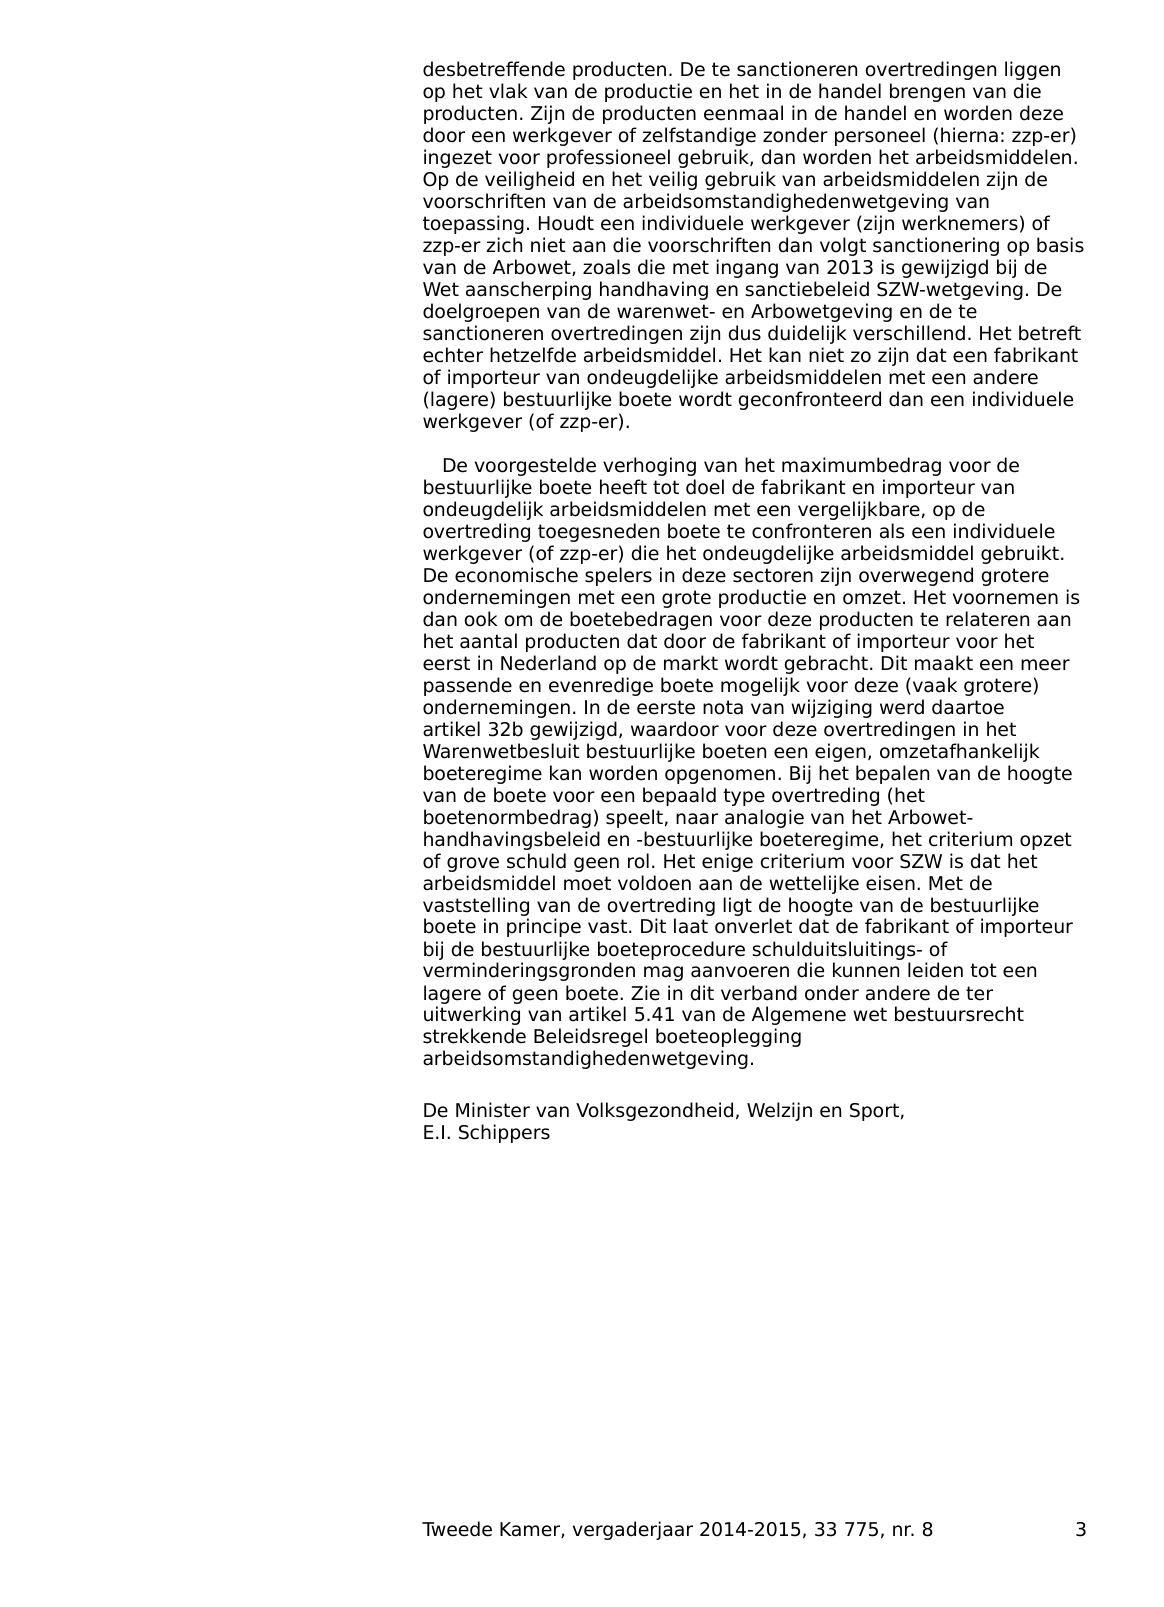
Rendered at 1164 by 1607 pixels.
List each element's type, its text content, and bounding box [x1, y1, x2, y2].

text desbetreffende producten. De te sanctioneren overtredingen liggen op het vlak van de productie en het in de handel brengen van die producten. Zijn de producten eenmaal in de handel en worden deze door een werkgever of zelfstandige zonder personeel (hierna: zzp-er) ingezet voor professioneel gebruik, dan worden het arbeidsmiddelen. Op de veiligheid en het veilig gebruik van arbeidsmiddelen zijn de voorschriften van de arbeidsomstandighedenwetgeving van toepassing. Houdt een individuele werkgever (zijn werknemers) of zzp-er zich niet aan die voorschriften dan volgt sanctionering op basis van de Arbowet, zoals die met ingang van 2013 is gewijzigd bij de Wet aanscherping handhaving en sanctiebeleid SZW-wetgeving. De doelgroepen van de warenwet- en Arbowetgeving en de te sanctioneren overtredingen zijn dus duidelijk verschillend. Het betreft echter hetzelfde arbeidsmiddel. Het kan niet zo zijn dat een fabrikant of importeur van ondeugdelijke arbeidsmiddelen met een andere (lagere) bestuurlijke boete wordt geconfronteerd dan een individuele werkgever (of zzp-er). [422, 59, 1087, 433]
text De voorgestelde verhoging van het maximumbedrag voor de bestuurlijke boete heeft tot doel de fabrikant en importeur van ondeugdelijk arbeidsmiddelen met een vergelijkbare, op de overtreding toegesneden boete te confronteren als een individuele werkgever (of zzp-er) die het ondeugdelijke arbeidsmiddel gebruikt. De economische spelers in deze sectoren zijn overwegend grotere ondernemingen met een grote productie en omzet. Het voornemen is dan ook om de boetebedragen voor deze producten te relateren aan het aantal producten dat door de fabrikant of importeur voor het eerst in Nederland op de markt wordt gebracht. Dit maakt een meer passende en evenredige boete mogelijk voor deze (vaak grotere) ondernemingen. In de eerste nota van wijziging werd daartoe artikel 32b gewijzigd, waardoor voor deze overtredingen in het Warenwetbesluit bestuurlijke boeten een eigen, omzetafhankelijk boeteregime kan worden opgenomen. Bij het bepalen van de hoogte van de boete voor een bepaald type overtreding (het boetenormbedrag) speelt, naar analogie van het Arbowet-handhavingsbeleid en -bestuurlijke boeteregime, het criterium opzet of grove schuld geen rol. Het enige criterium voor SZW is dat het arbeidsmiddel moet voldoen aan de wettelijke eisen. Met de vaststelling van de overtreding ligt de hoogte van de bestuurlijke boete in principe vast. Dit laat onverlet dat de fabrikant of importeur bij de bestuurlijke boeteprocedure schulduitsluitings- of verminderingsgronden mag aanvoeren die kunnen leiden tot een lagere of geen boete. Zie in dit verband onder andere de ter uitwerking van artikel 5.41 van de Algemene wet bestuursrecht strekkende Beleidsregel boeteoplegging arbeidsomstandighedenwetgeving. [422, 455, 1087, 1070]
text De Minister van Volksgezondheid, Welzijn en Sport, E.I. Schippers [422, 1100, 1087, 1144]
